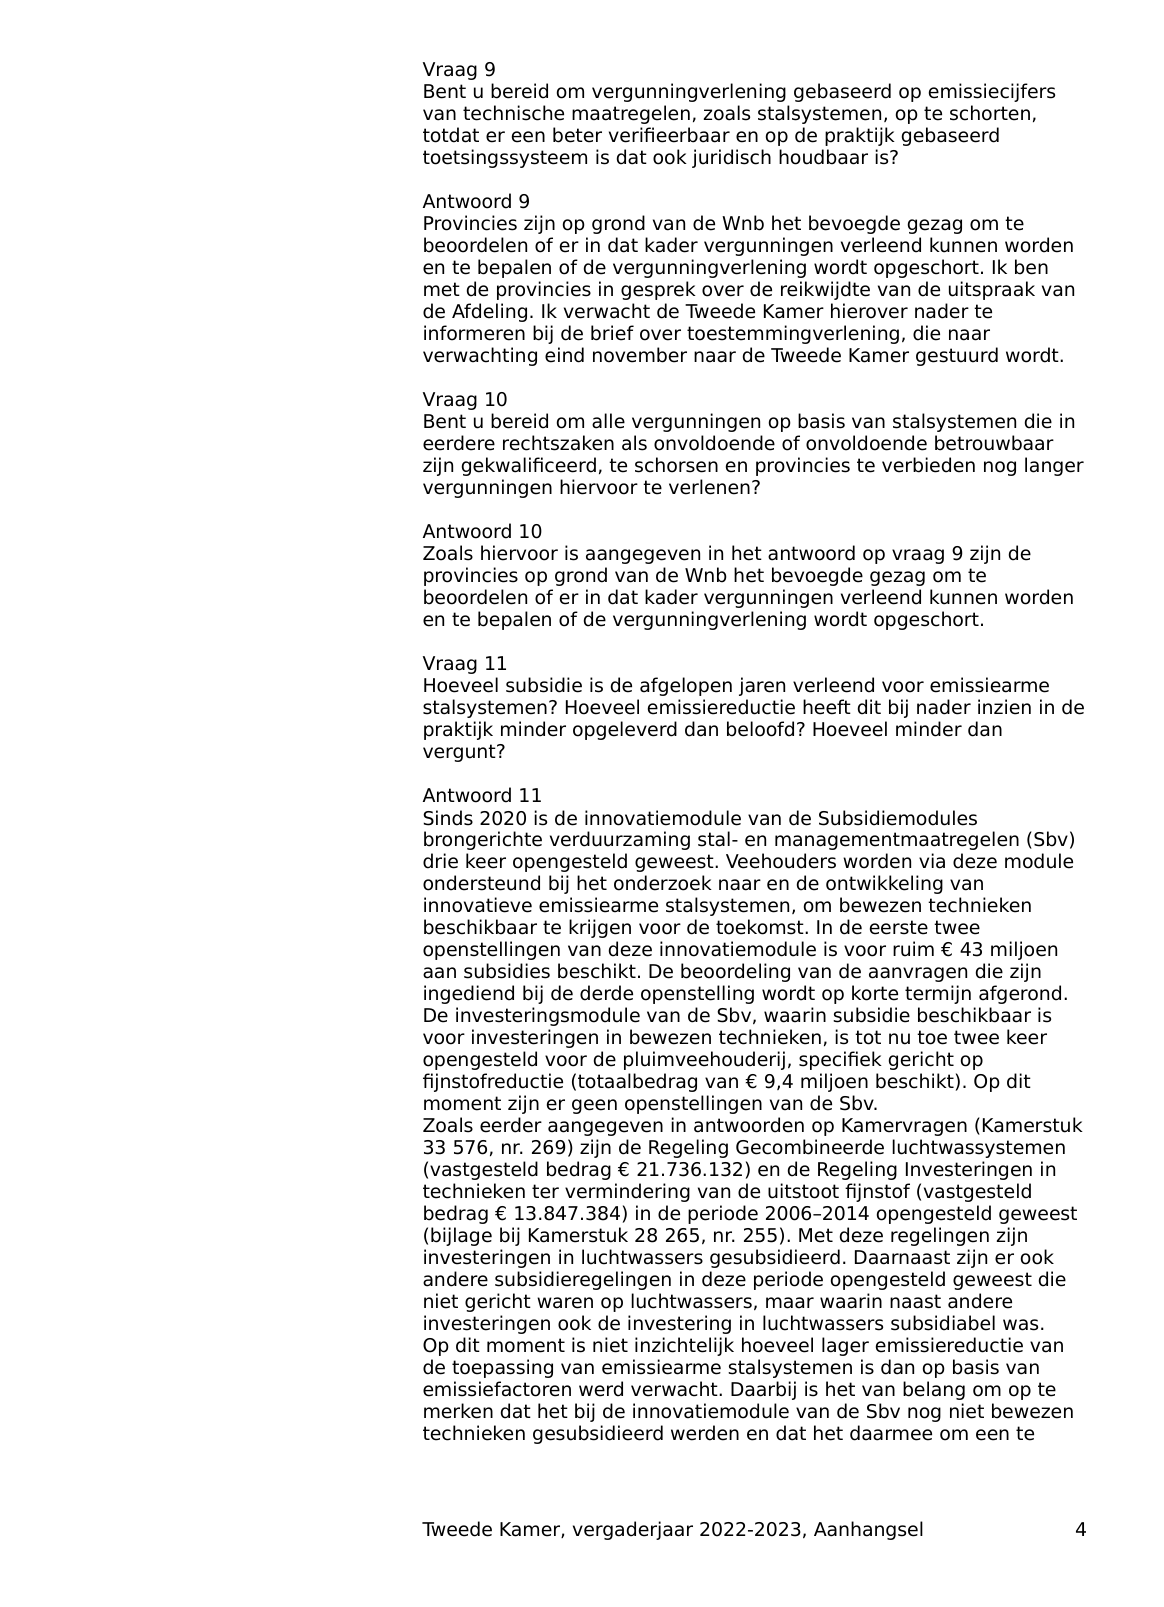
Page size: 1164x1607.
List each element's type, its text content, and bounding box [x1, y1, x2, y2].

text Vraag 10 [422, 389, 1087, 411]
text Bent u bereid om alle vergunningen op basis van stalsystemen die in eerdere rechtszaken als onvoldoende of onvoldoende betrouwbaar zijn gekwalificeerd, te schorsen en provincies te verbieden nog langer vergunningen hiervoor te verlenen? [422, 411, 1087, 499]
text Vraag 11 [422, 653, 1087, 675]
text Provincies zijn op grond van de Wnb het bevoegde gezag om te beoordelen of er in dat kader vergunningen verleend kunnen worden en te bepalen of de vergunningverlening wordt opgeschort. Ik ben met de provincies in gesprek over de reikwijdte van de uitspraak van de Afdeling. Ik verwacht de Tweede Kamer hierover nader te informeren bij de brief over toestemmingverlening, die naar verwachting eind november naar de Tweede Kamer gestuurd wordt. [422, 213, 1087, 367]
text Antwoord 9 [422, 191, 1087, 213]
text Zoals hiervoor is aangegeven in het antwoord op vraag 9 zijn de provincies op grond van de Wnb het bevoegde gezag om te beoordelen of er in dat kader vergunningen verleend kunnen worden en te bepalen of de vergunningverlening wordt opgeschort. [422, 543, 1087, 631]
text Antwoord 10 [422, 521, 1087, 543]
text Op dit moment is niet inzichtelijk hoeveel lager emissiereductie van de toepassing van emissiearme stalsystemen is dan op basis van emissiefactoren werd verwacht. Daarbij is het van belang om op te merken dat het bij de innovatiemodule van de Sbv nog niet bewezen technieken gesubsidieerd werden en dat het daarmee om een te [422, 1335, 1087, 1445]
text Hoeveel subsidie is de afgelopen jaren verleend voor emissiearme stalsystemen? Hoeveel emissiereductie heeft dit bij nader inzien in de praktijk minder opgeleverd dan beloofd? Hoeveel minder dan vergunt? [422, 675, 1087, 763]
text Zoals eerder aangegeven in antwoorden op Kamervragen (Kamerstuk 33 576, nr. 269) zijn de Regeling Gecombineerde luchtwassystemen (vastgesteld bedrag € 21.736.132) en de Regeling Investeringen in technieken ter vermindering van de uitstoot fijnstof (vastgesteld bedrag € 13.847.384) in de periode 2006–2014 opengesteld geweest (bijlage bij Kamerstuk 28 265, nr. 255). Met deze regelingen zijn investeringen in luchtwassers gesubsidieerd. Daarnaast zijn er ook andere subsidieregelingen in deze periode opengesteld geweest die niet gericht waren op luchtwassers, maar waarin naast andere investeringen ook de investering in luchtwassers subsidiabel was. [422, 1115, 1087, 1335]
text Sinds 2020 is de innovatiemodule van de Subsidiemodules brongerichte verduurzaming stal- en managementmaatregelen (Sbv) drie keer opengesteld geweest. Veehouders worden via deze module ondersteund bij het onderzoek naar en de ontwikkeling van innovatieve emissiearme stalsystemen, om bewezen technieken beschikbaar te krijgen voor de toekomst. In de eerste twee openstellingen van deze innovatiemodule is voor ruim € 43 miljoen aan subsidies beschikt. De beoordeling van de aanvragen die zijn ingediend bij de derde openstelling wordt op korte termijn afgerond. De investeringsmodule van de Sbv, waarin subsidie beschikbaar is voor investeringen in bewezen technieken, is tot nu toe twee keer opengesteld voor de pluimveehouderij, specifiek gericht op fijnstofreductie (totaalbedrag van € 9,4 miljoen beschikt). Op dit moment zijn er geen openstellingen van de Sbv. [422, 807, 1087, 1115]
text Bent u bereid om vergunningverlening gebaseerd op emissiecijfers van technische maatregelen, zoals stalsystemen, op te schorten, totdat er een beter verifieerbaar en op de praktijk gebaseerd toetsingssysteem is dat ook juridisch houdbaar is? [422, 81, 1087, 169]
text Antwoord 11 [422, 785, 1087, 807]
text Vraag 9 [422, 59, 1087, 81]
